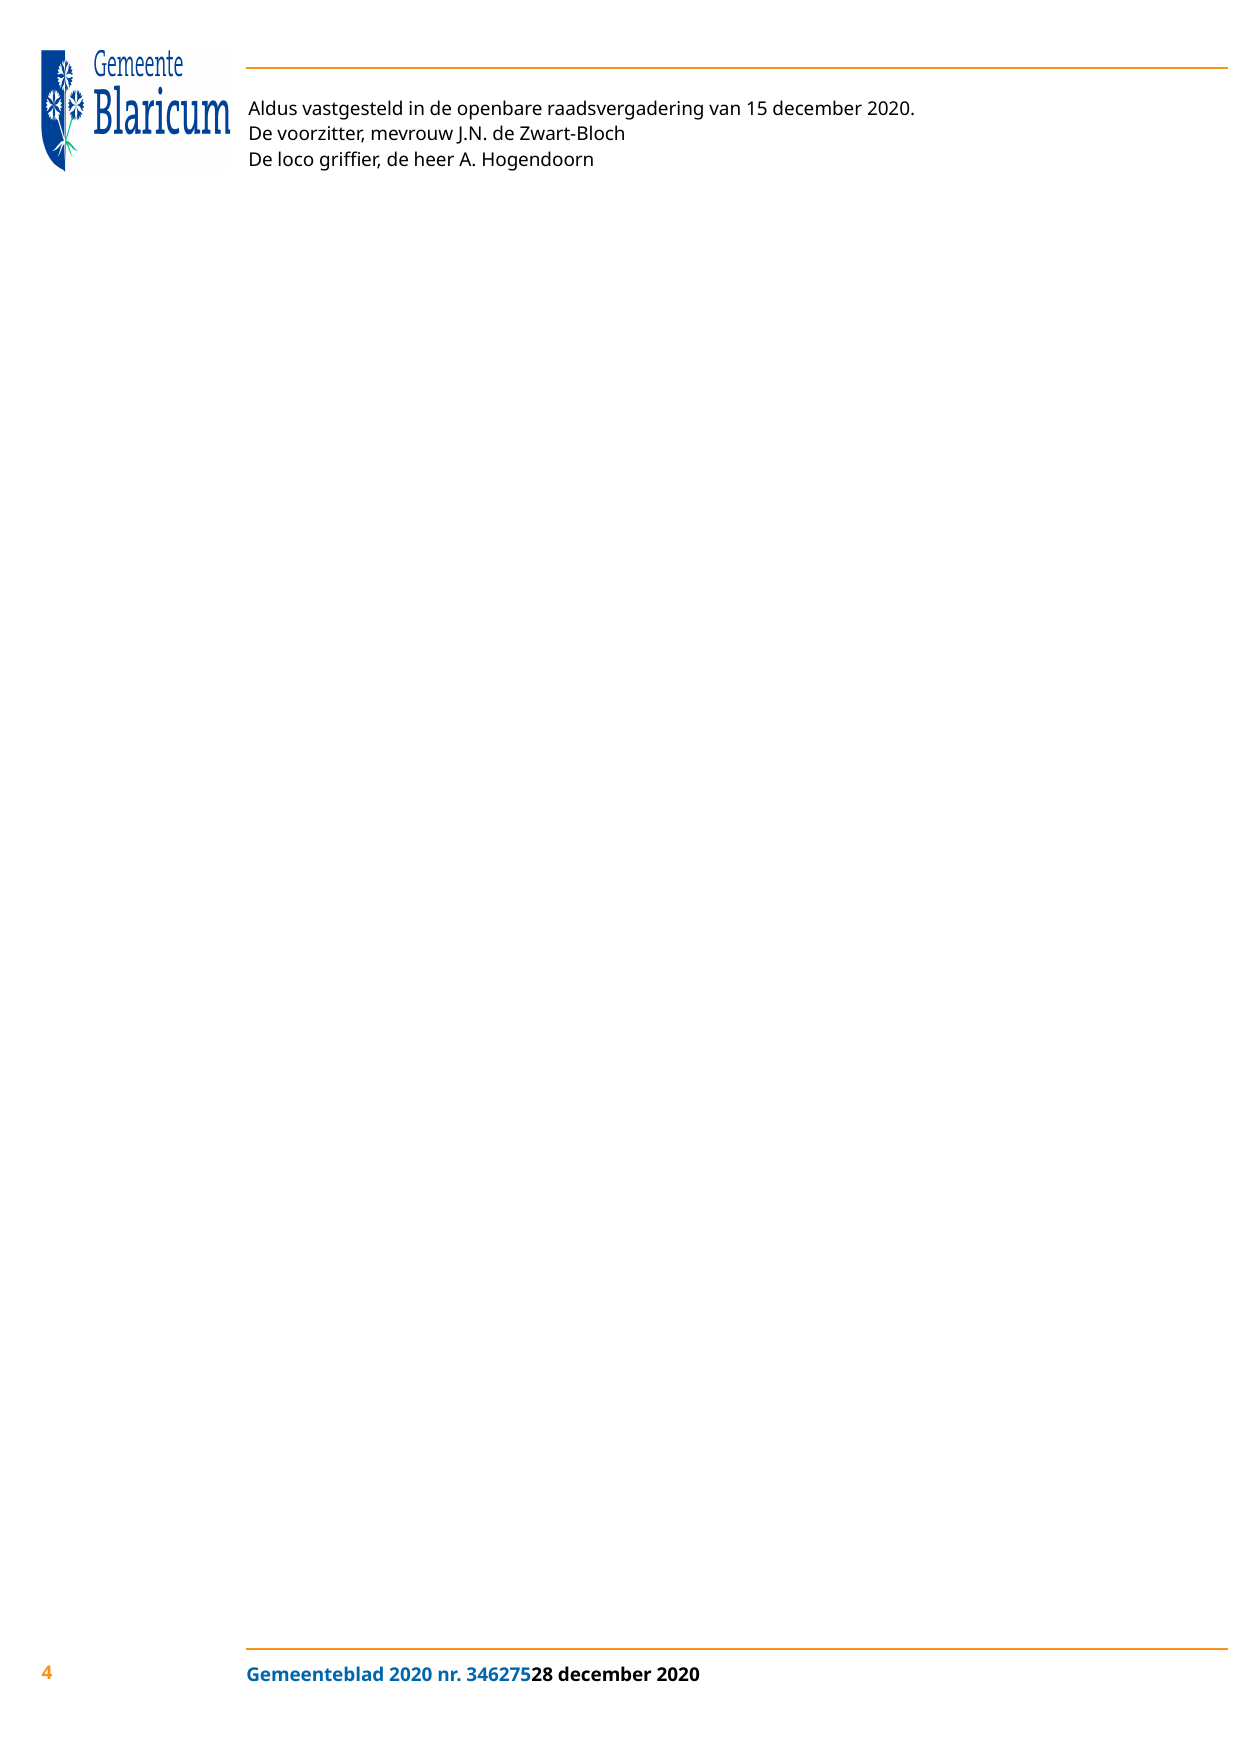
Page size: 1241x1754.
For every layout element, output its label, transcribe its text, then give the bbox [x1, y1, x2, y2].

text Aldus vastgesteld in de openbare raadsvergadering van 15 december 2020. [248, 95, 1152, 121]
text De voorzitter, mevrouw J.N. de Zwart-Bloch [248, 121, 1152, 146]
text De loco griffier, de heer A. Hogendoorn [248, 146, 1152, 172]
picture [41, 47, 231, 172]
